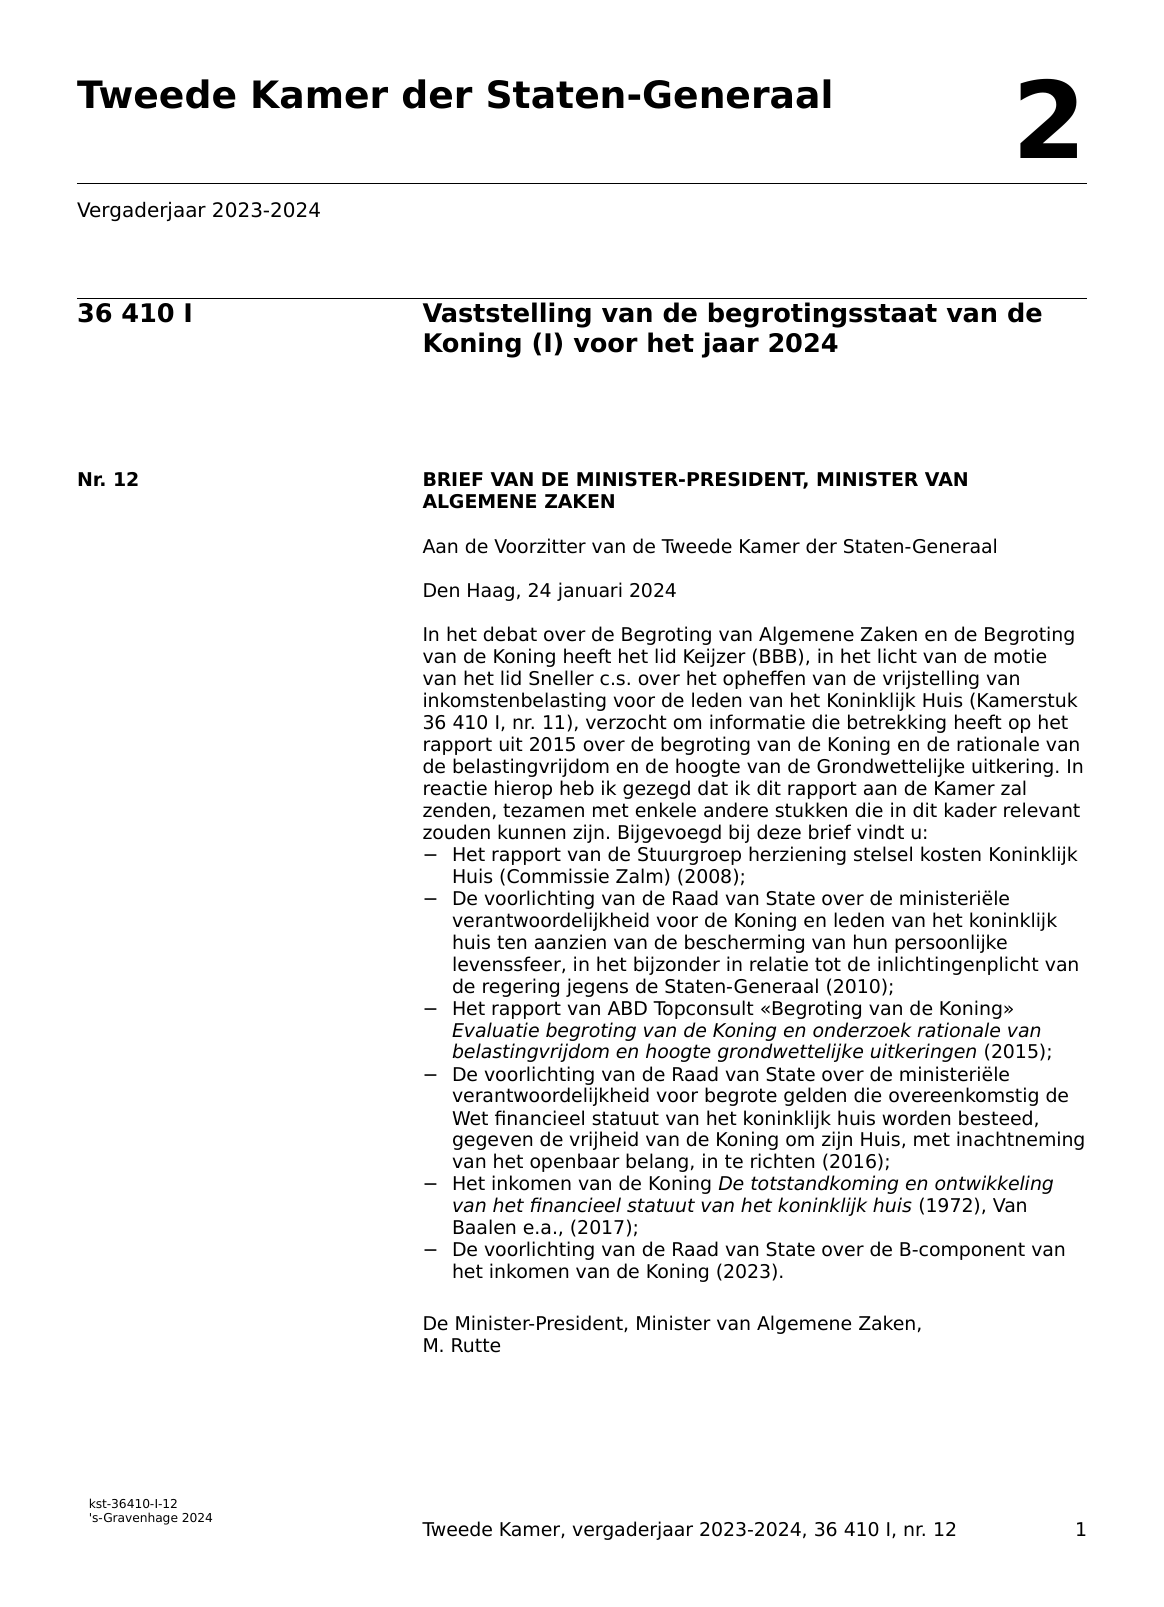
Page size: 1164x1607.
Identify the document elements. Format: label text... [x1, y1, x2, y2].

text De Minister-President, Minister van Algemene Zaken, M. Rutte [422, 1313, 1087, 1357]
text Den Haag, 24 januari 2024 [422, 580, 1087, 602]
text − Het rapport van ABD Topconsult «Begroting van de Koning» Evaluatie begroting van de Koning en onderzoek rationale van belastingvrijdom en hoogte grondwettelijke uitkeringen (2015); [422, 997, 1087, 1063]
text 's-Gravenhage 2024 [88, 1511, 323, 1525]
text Aan de Voorzitter van de Tweede Kamer der Staten-Generaal [422, 536, 1087, 557]
table_cell Vergaderjaar 2023-2024 [77, 184, 1087, 298]
table_header Tweede Kamer der Staten-Generaal [77, 59, 886, 183]
subtitle Nr. 12 BRIEF VAN DE MINISTER-PRESIDENT, MINISTER VAN ALGEMENE ZAKEN [77, 469, 1087, 513]
subtitle 36 410 I Vaststelling van de begrotingsstaat van de Koning (I) voor het jaar 2024 [77, 299, 1087, 358]
text In het debat over de Begroting van Algemene Zaken en de Begroting van de Koning heeft het lid Keijzer (BBB), in het licht van de motie van het lid Sneller c.s. over het opheffen van de vrijstelling van inkomstenbelasting voor de leden van het Koninklijk Huis (Kamerstuk 36 410 I, nr. 11), verzocht om informatie die betrekking heeft op het rapport uit 2015 over de begroting van de Koning en de rationale van de belastingvrijdom en de hoogte van de Grondwettelijke uitkering. In reactie hierop heb ik gezegd dat ik dit rapport aan de Kamer zal zenden, tezamen met enkele andere stukken die in dit kader relevant zouden kunnen zijn. Bijgevoegd bij deze brief vindt u: [422, 624, 1087, 844]
text − De voorlichting van de Raad van State over de ministeriële verantwoordelijkheid voor begrote gelden die overeenkomstig de Wet financieel statuut van het koninklijk huis worden besteed, gegeven de vrijheid van de Koning om zijn Huis, met inachtneming van het openbaar belang, in te richten (2016); [422, 1063, 1087, 1173]
text − De voorlichting van de Raad van State over de ministeriële verantwoordelijkheid voor de Koning en leden van het koninklijk huis ten aanzien van de bescherming van hun persoonlijke levenssfeer, in het bijzonder in relatie tot de inlichtingenplicht van de regering jegens de Staten-Generaal (2010); [422, 888, 1087, 997]
text kst-36410-I-12 [88, 1497, 323, 1511]
text − De voorlichting van de Raad van State over de B-component van het inkomen van de Koning (2023). [422, 1239, 1087, 1283]
text − Het inkomen van de Koning De totstandkoming en ontwikkeling van het financieel statuut van het koninklijk huis (1972), Van Baalen e.a., (2017); [422, 1173, 1087, 1239]
text − Het rapport van de Stuurgroep herziening stelsel kosten Koninklijk Huis (Commissie Zalm) (2008); [422, 844, 1087, 888]
table_header 2 [886, 59, 1087, 183]
